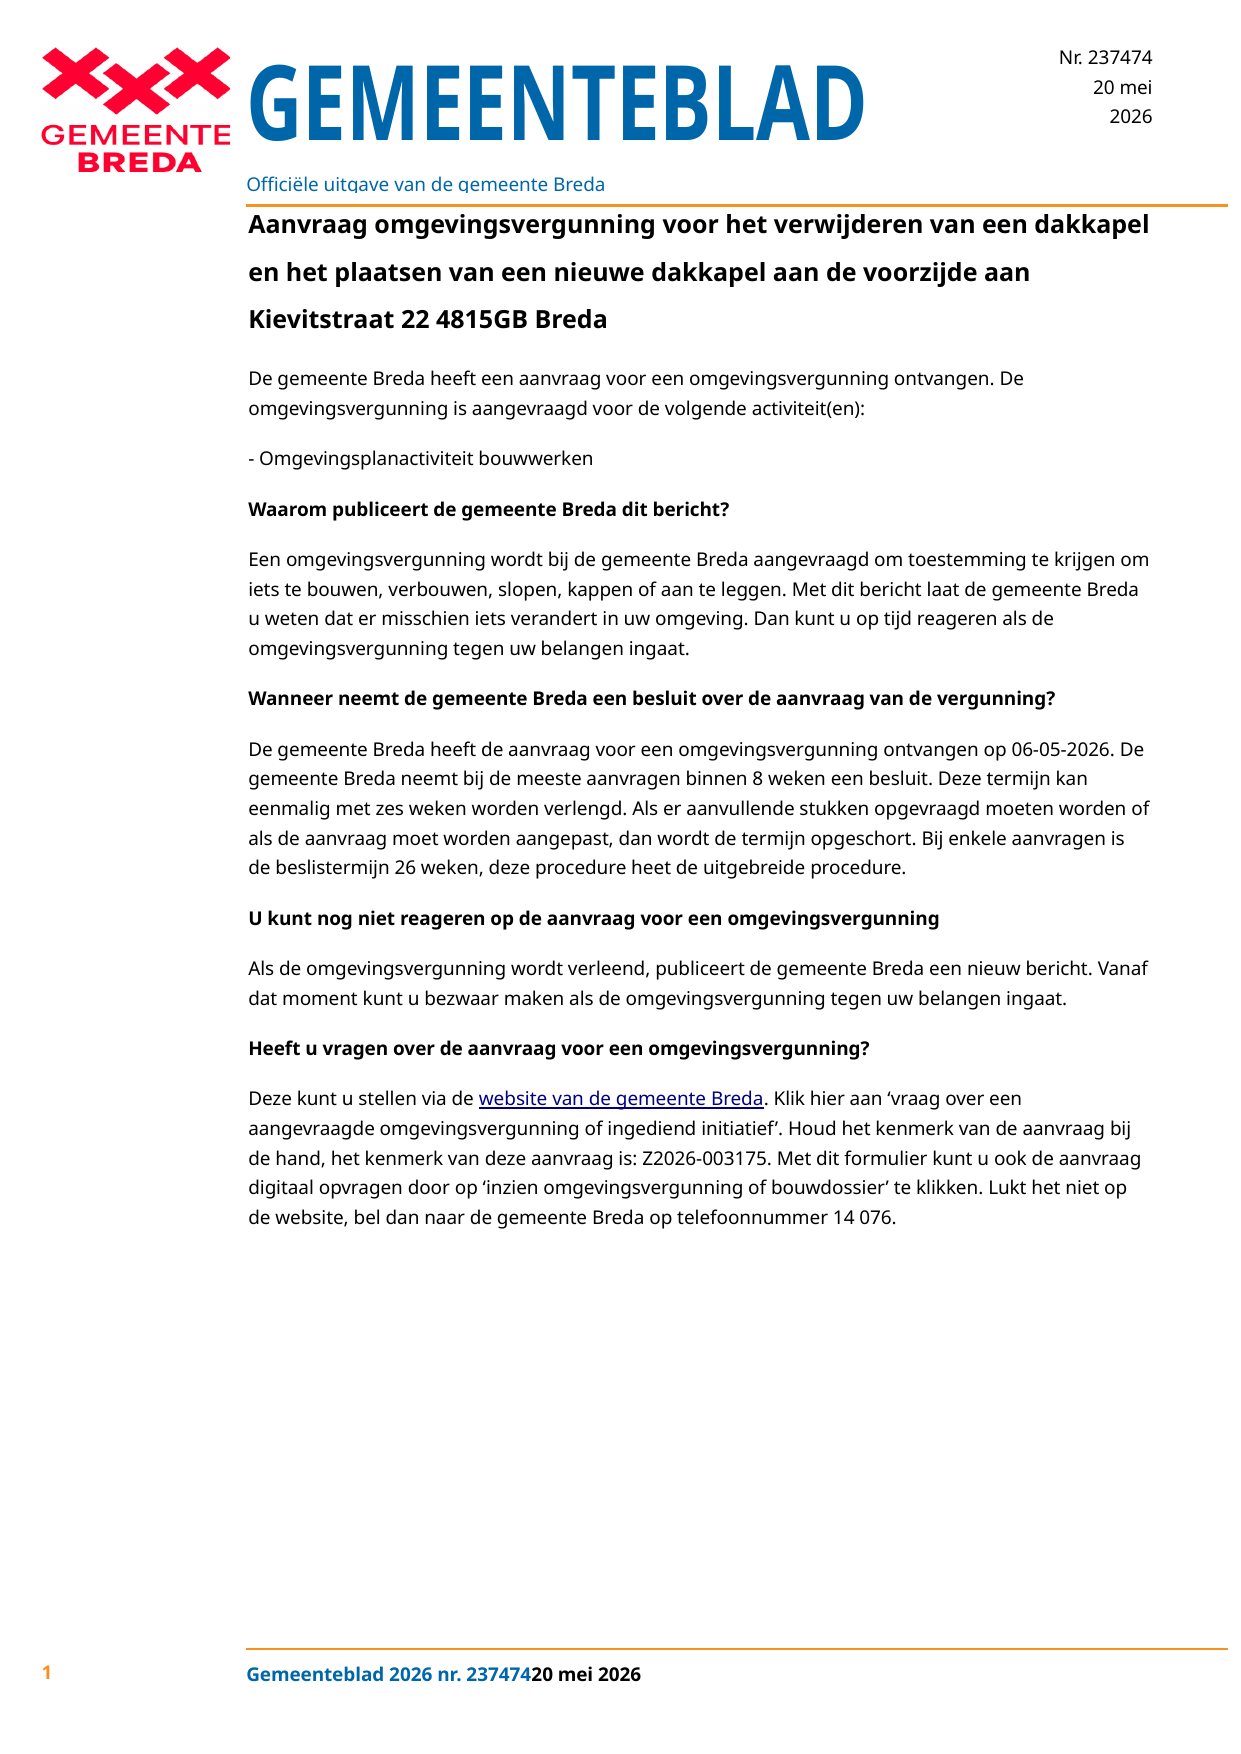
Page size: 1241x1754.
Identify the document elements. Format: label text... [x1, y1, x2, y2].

text Waarom publiceert de gemeente Breda dit bericht? [248, 496, 1152, 522]
text Deze kunt u stellen via de website van de gemeente Breda. Klik hier aan ‘vraag over een aangevraagde omgevingsvergunning of ingediend initiatief’. Houd het kenmerk van de aanvraag bij de hand, het kenmerk van deze aanvraag is: Z2026-003175. Met dit formulier kunt u ook de aanvraag digitaal opvragen door op ‘inzien omgevingsvergunning of bouwdossier’ te klikken. Lukt het niet op de website, bel dan naar de gemeente Breda op telefoonnummer 14 076. [248, 1086, 1152, 1229]
text Als de omgevingsvergunning wordt verleend, publiceert de gemeente Breda een nieuw bericht. Vanaf dat moment kunt u bezwaar maken als de omgevingsvergunning tegen uw belangen ingaat. [248, 955, 1152, 1010]
picture [41, 47, 231, 172]
text Een omgevingsvergunning wordt bij de gemeente Breda aangevraagd om toestemming te krijgen om iets te bouwen, verbouwen, slopen, kappen of aan te leggen. Met dit bericht laat de gemeente Breda u weten dat er misschien iets verandert in uw omgeving. Dan kunt u op tijd reageren als de omgevingsvergunning tegen uw belangen ingaat. [248, 546, 1152, 661]
text Heeft u vragen over de aanvraag voor een omgevingsvergunning? [248, 1035, 1152, 1061]
text Aanvraag omgevingsvergunning voor het verwijderen van een dakkapel en het plaatsen van een nieuwe dakkapel aan de voorzijde aan Kievitstraat 22 4815GB Breda [248, 207, 1152, 336]
text Wanneer neemt de gemeente Breda een besluit over de aanvraag van de vergunning? [248, 686, 1152, 711]
text De gemeente Breda heeft de aanvraag voor een omgevingsvergunning ontvangen op 06-05-2026. De gemeente Breda neemt bij de meeste aanvragen binnen 8 weken een besluit. Deze termijn kan eenmalig met zes weken worden verlengd. Als er aanvullende stukken opgevraagd moeten worden of als de aanvraag moet worden aangepast, dan wordt de termijn opgeschort. Bij enkele aanvragen is de beslistermijn 26 weken, deze procedure heet de uitgebreide procedure. [248, 736, 1152, 880]
text U kunt nog niet reageren op de aanvraag voor een omgevingsvergunning [248, 905, 1152, 930]
text - Omgevingsplanactiviteit bouwwerken [248, 446, 1152, 471]
text De gemeente Breda heeft een aanvraag voor een omgevingsvergunning ontvangen. De omgevingsvergunning is aangevraagd voor de volgende activiteit(en): [248, 366, 1152, 421]
